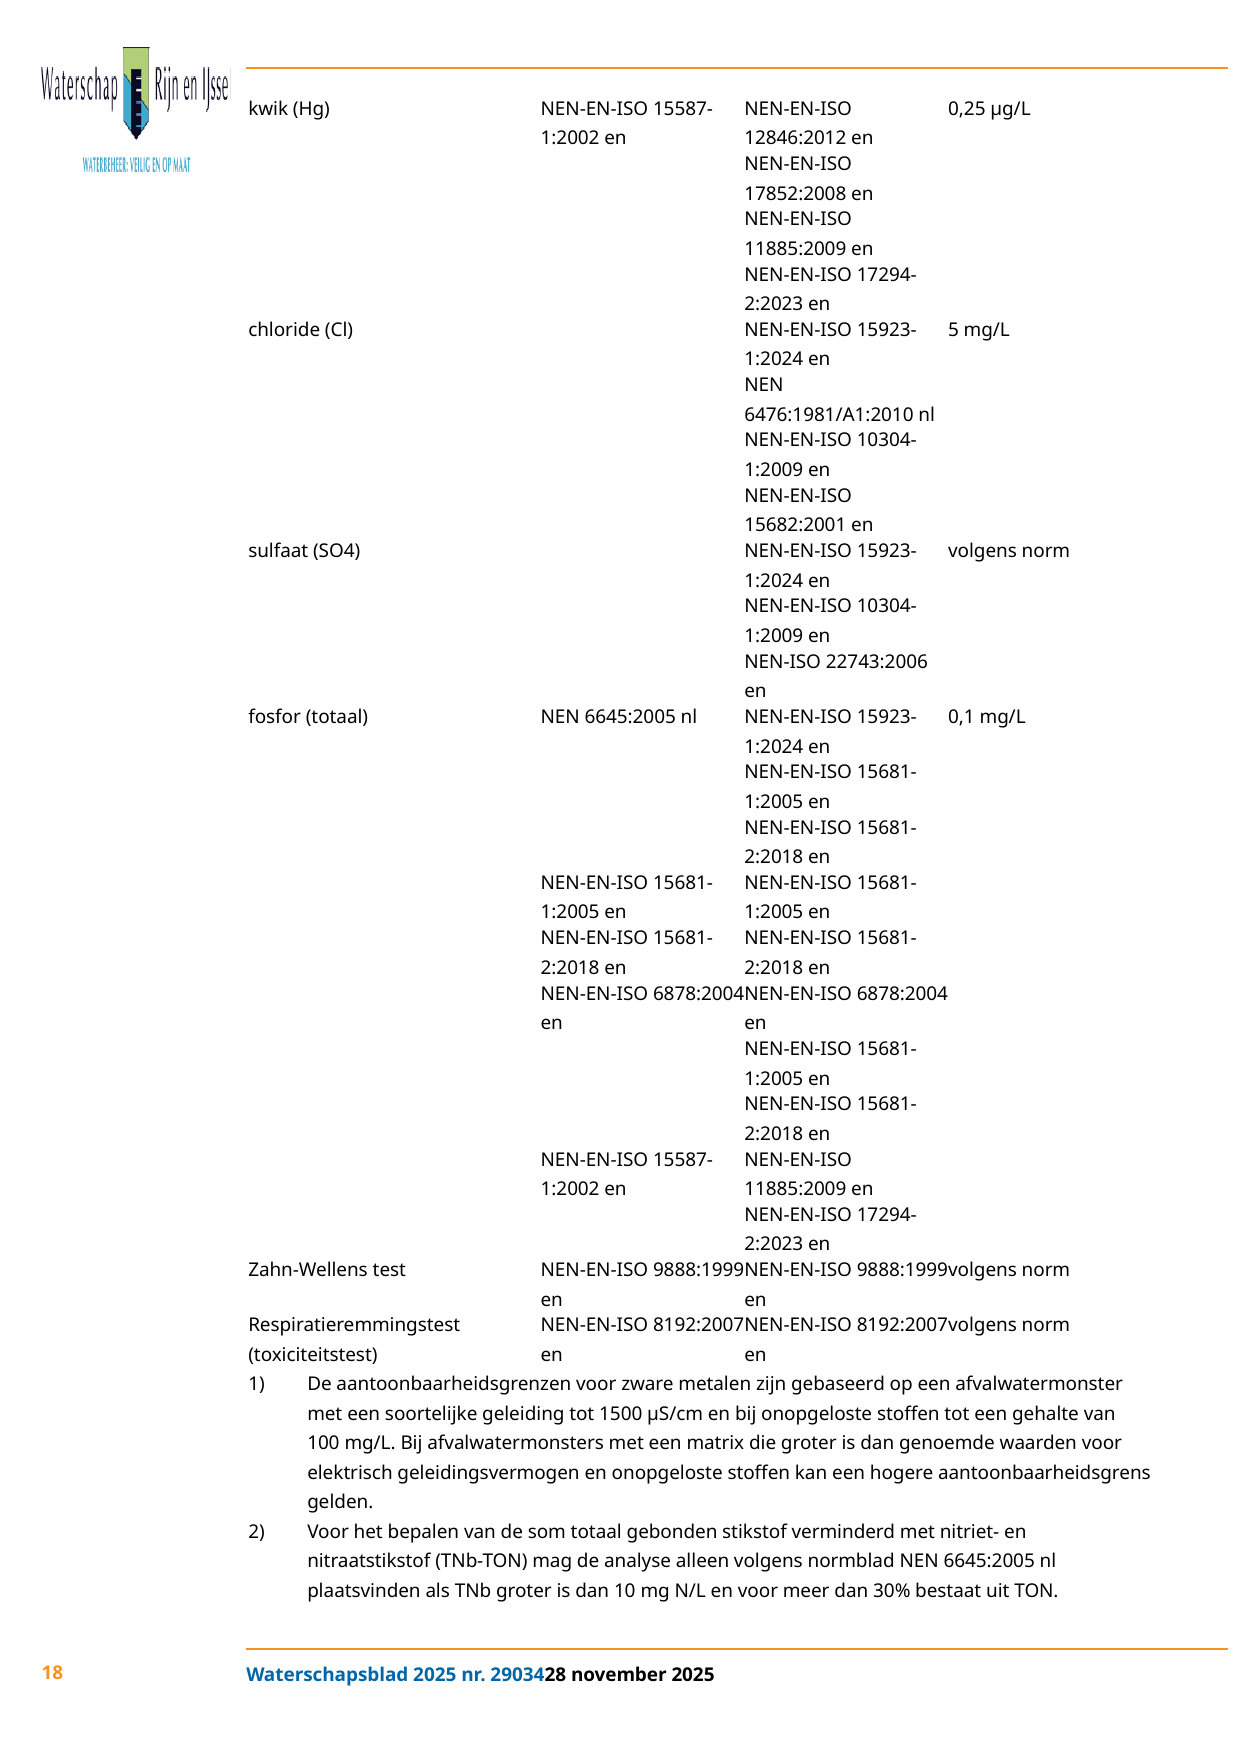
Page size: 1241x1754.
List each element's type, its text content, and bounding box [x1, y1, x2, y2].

table_cell [948, 648, 1152, 703]
table_cell NEN-EN-ISO 17852:2008 en [744, 150, 948, 205]
table_cell Respiratieremmingstest (toxiciteitstest) [248, 1312, 540, 1367]
table_cell NEN-ISO 22743:2006 en [744, 648, 948, 703]
table_cell [948, 869, 1152, 924]
table_cell NEN-EN-ISO 17294-2:2023 en [744, 1201, 948, 1256]
table_cell NEN-EN-ISO 15681-2:2018 en [744, 925, 948, 980]
table_cell NEN-EN-ISO 15681-1:2005 en [744, 1035, 948, 1090]
table_cell [948, 205, 1152, 261]
table_cell [540, 814, 744, 869]
table_cell [948, 925, 1152, 980]
table_cell [948, 1146, 1152, 1201]
table_cell [948, 980, 1152, 1035]
table_cell [540, 648, 744, 703]
table_cell [948, 482, 1152, 537]
table_cell [540, 759, 744, 814]
table_cell NEN-EN-ISO 6878:2004 en [540, 980, 744, 1035]
table_cell [948, 427, 1152, 482]
table_cell NEN-EN-ISO 15923-1:2024 en [744, 703, 948, 758]
table_cell [540, 371, 744, 427]
table_cell NEN-EN-ISO 6878:2004 en [744, 980, 948, 1035]
table_cell [948, 814, 1152, 869]
table_cell volgens norm [948, 1256, 1152, 1312]
table_cell NEN 6645:2005 nl [540, 703, 744, 758]
table_cell NEN-EN-ISO 15923-1:2024 en [744, 537, 948, 593]
table_cell NEN-EN-ISO 15923-1:2024 en [744, 316, 948, 371]
table_cell 5 mg/L [948, 316, 1152, 371]
table_cell NEN-EN-ISO 10304-1:2009 en [744, 593, 948, 648]
table_cell [540, 1090, 744, 1146]
table_cell NEN-EN-ISO 15681-2:2018 en [744, 814, 948, 869]
table_cell [948, 1035, 1152, 1090]
table_cell NEN-EN-ISO 15681-1:2005 en [540, 869, 744, 924]
table_cell [540, 150, 744, 205]
table_cell [540, 261, 744, 316]
table_cell [540, 593, 744, 648]
table_cell NEN-EN-ISO 8192:2007 en [540, 1312, 744, 1367]
table_cell [540, 1035, 744, 1090]
table_cell NEN-EN-ISO 15681-2:2018 en [744, 1090, 948, 1146]
list Voor het bepalen van de som totaal gebonden stikstof verminderd met nitriet- en nitraatstikstof (TNb-TON) mag de analyse alleen volgens normblad NEN 6645:2005 nl plaatsvinden als TNb groter is dan 10 mg N/L en voor meer dan 30% bestaat uit TON. [248, 1518, 1152, 1603]
table_cell [540, 427, 744, 482]
table_cell [948, 1090, 1152, 1146]
table_cell Zahn-Wellens test [248, 1256, 540, 1312]
table_cell NEN 6476:1981/A1:2010 nl [744, 371, 948, 427]
table_cell NEN-EN-ISO 12846:2012 en [744, 95, 948, 150]
table_cell [540, 316, 744, 371]
table_cell NEN-EN-ISO 10304-1:2009 en [744, 427, 948, 482]
table_cell volgens norm [948, 537, 1152, 593]
table_cell chloride (Cl) [248, 316, 540, 537]
table_cell NEN-EN-ISO 15681-1:2005 en [744, 869, 948, 924]
table_cell NEN-EN-ISO 17294-2:2023 en [744, 261, 948, 316]
table_cell fosfor (totaal) [248, 703, 540, 1090]
table_cell NEN-EN-ISO 9888:1999 en [540, 1256, 744, 1312]
table_cell [540, 482, 744, 537]
table_cell volgens norm [948, 1312, 1152, 1367]
table_cell [948, 759, 1152, 814]
table_cell NEN-EN-ISO 8192:2007 en [744, 1312, 948, 1367]
table_cell NEN-EN-ISO 11885:2009 en [744, 205, 948, 261]
table_cell [948, 1201, 1152, 1256]
table_cell sulfaat (SO4) [248, 537, 540, 703]
table_cell NEN-EN-ISO 15587-1:2002 en [540, 1146, 744, 1201]
table_cell kwik (Hg) [248, 95, 540, 316]
table_cell 0,1 mg/L [948, 703, 1152, 758]
table_cell [540, 1201, 744, 1256]
table_cell [948, 150, 1152, 205]
table_cell [948, 371, 1152, 427]
table_cell NEN-EN-ISO 15681-2:2018 en [540, 925, 744, 980]
table_cell NEN-EN-ISO 15681-1:2005 en [744, 759, 948, 814]
table_cell NEN-EN-ISO 15587-1:2002 en [540, 95, 744, 150]
table_cell [948, 593, 1152, 648]
table_cell NEN-EN-ISO 9888:1999 en [744, 1256, 948, 1312]
list De aantoonbaarheidsgrenzen voor zware metalen zijn gebaseerd op een afvalwatermonster met een soortelijke geleiding tot 1500 μS/cm en bij onopgeloste stoffen tot een gehalte van 100 mg/L. Bij afvalwatermonsters met een matrix die groter is dan genoemde waarden voor elektrisch geleidingsvermogen en onopgeloste stoffen kan een hogere aantoonbaarheidsgrens gelden. [248, 1370, 1152, 1514]
table_cell 0,25 µg/L [948, 95, 1152, 150]
table_cell [540, 205, 744, 261]
table_cell NEN-EN-ISO 15682:2001 en [744, 482, 948, 537]
picture [41, 47, 231, 172]
table_cell [540, 537, 744, 593]
table_cell [948, 261, 1152, 316]
table_cell NEN-EN-ISO 11885:2009 en [744, 1146, 948, 1201]
